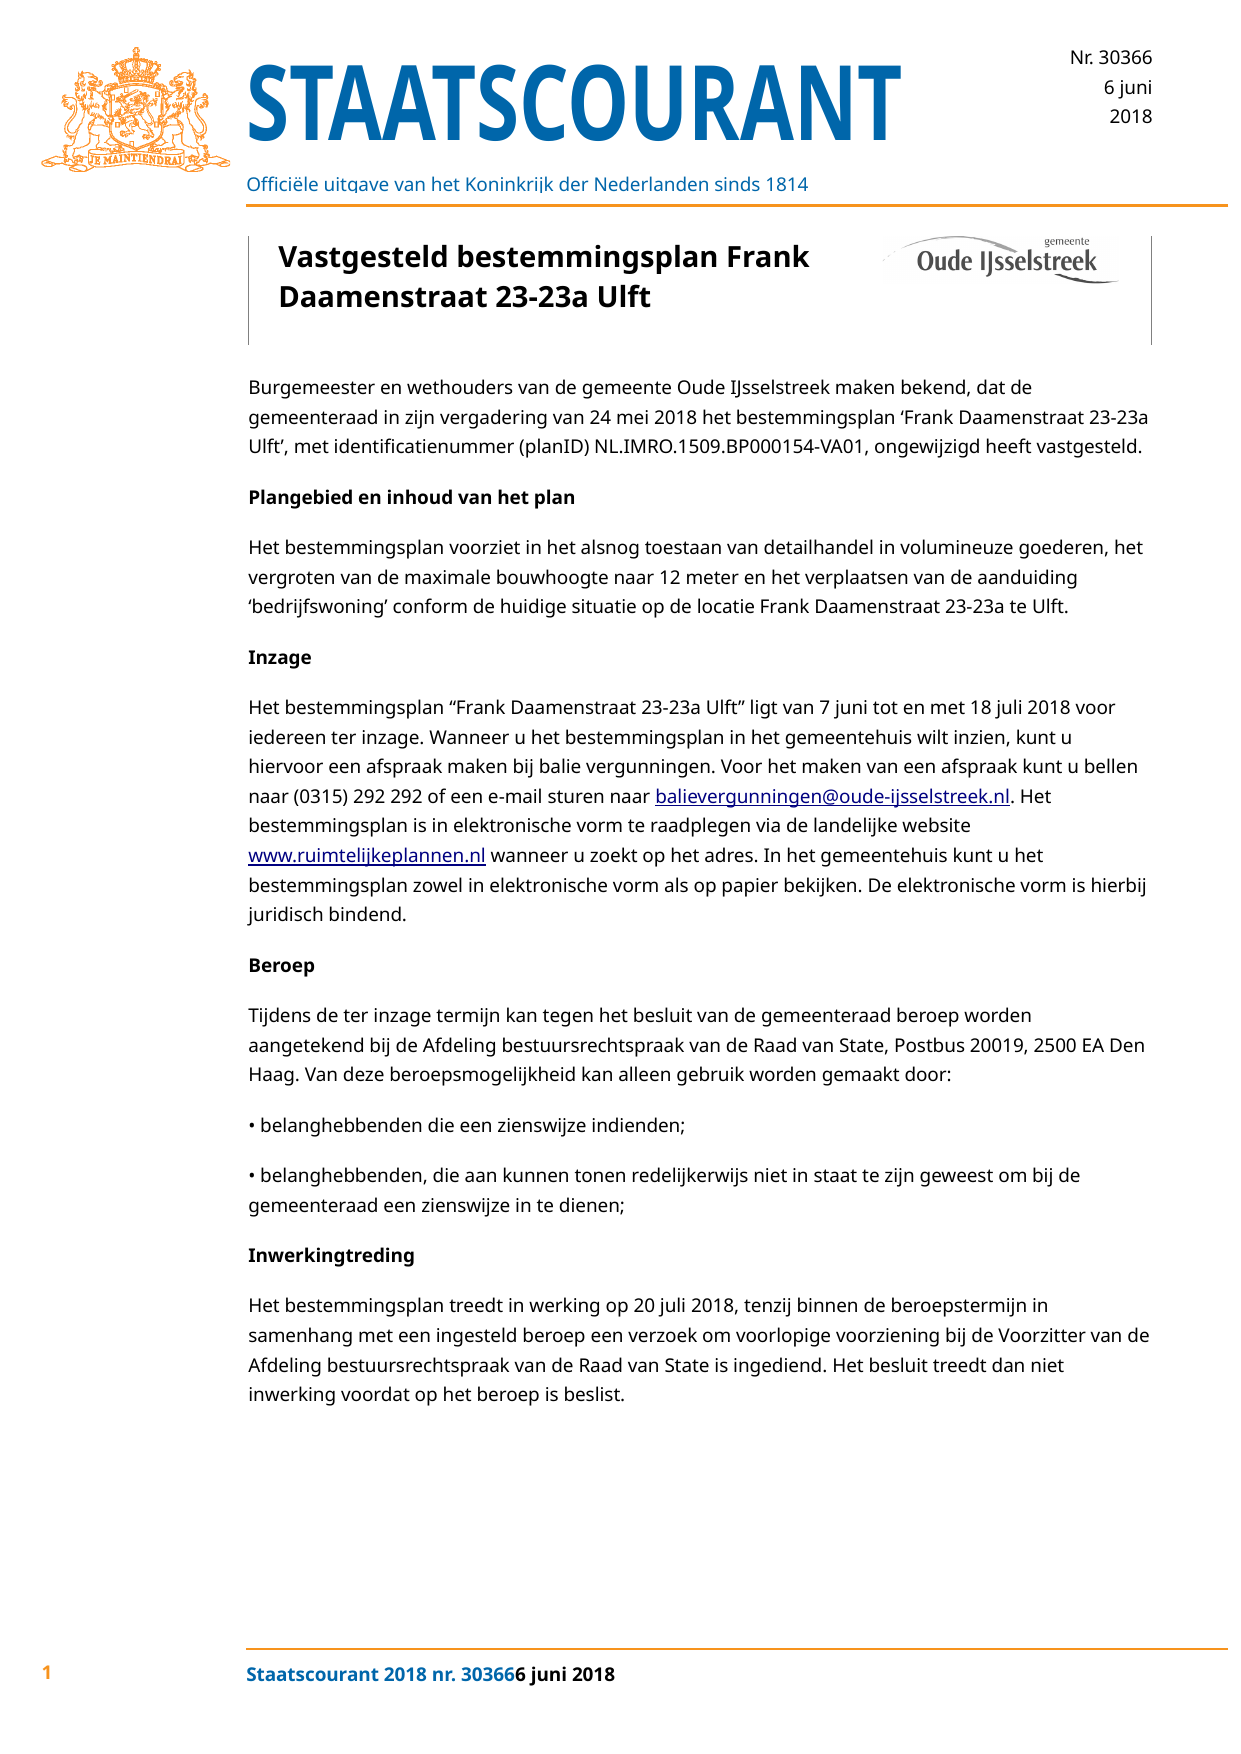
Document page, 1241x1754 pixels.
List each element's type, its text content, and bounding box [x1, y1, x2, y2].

table_header Vastgesteld bestemmingsplan Frank Daamenstraat 23-23a Ulft [249, 236, 850, 345]
text Beroep [248, 952, 1152, 977]
text Plangebied en inhoud van het plan [248, 484, 1152, 509]
picture [882, 236, 1119, 284]
text Het bestemmingsplan voorziet in het alsnog toestaan van detailhandel in volumineuze goederen, het vergroten van de maximale bouwhoogte naar 12 meter en het verplaatsen van de aanduiding ‘bedrijfswoning’ conform de huidige situatie op de locatie Frank Daamenstraat 23-23a te Ulft. [248, 534, 1152, 619]
text • belanghebbenden die een zienswijze indienden; [248, 1112, 1152, 1137]
text Inzage [248, 644, 1152, 669]
text Inwerkingtreding [248, 1242, 1152, 1268]
text Tijdens de ter inzage termijn kan tegen het besluit van de gemeenteraad beroep worden aangetekend bij de Afdeling bestuursrechtspraak van de Raad van State, Postbus 20019, 2500 EA Den Haag. Van deze beroepsmogelijkheid kan alleen gebruik worden gemaakt door: [248, 1002, 1152, 1087]
text • belanghebbenden, die aan kunnen tonen redelijkerwijs niet in staat te zijn geweest om bij de gemeenteraad een zienswijze in te dienen; [248, 1162, 1152, 1217]
text Het bestemmingsplan “Frank Daamenstraat 23-23a Ulft” ligt van 7 juni tot en met 18 juli 2018 voor iedereen ter inzage. Wanneer u het bestemmingsplan in het gemeentehuis wilt inzien, kunt u hiervoor een afspraak maken bij balie vergunningen. Voor het maken van een afspraak kunt u bellen naar (0315) 292 292 of een e-mail sturen naar balievergunningen@oude-ijsselstreek.nl. Het bestemmingsplan is in elektronische vorm te raadplegen via de landelijke website www.ruimtelijkeplannen.nl wanneer u zoekt op het adres. In het gemeentehuis kunt u het bestemmingsplan zowel in elektronische vorm als op papier bekijken. De elektronische vorm is hierbij juridisch bindend. [248, 694, 1152, 927]
text Burgemeester en wethouders van de gemeente Oude IJsselstreek maken bekend, dat de gemeenteraad in zijn vergadering van 24 mei 2018 het bestemmingsplan ‘Frank Daamenstraat 23-23a Ulft’, met identificatienummer (planID) NL.IMRO.1509.BP000154-VA01, ongewijzigd heeft vastgesteld. [248, 374, 1152, 459]
text Het bestemmingsplan treedt in werking op 20 juli 2018, tenzij binnen de beroepstermijn in samenhang met een ingesteld beroep een verzoek om voorlopige voorziening bij de Voorzitter van de Afdeling bestuursrechtspraak van de Raad van State is ingediend. Het besluit treedt dan niet inwerking voordat op het beroep is beslist. [248, 1293, 1152, 1407]
picture [41, 47, 231, 172]
table_header [850, 236, 1151, 345]
